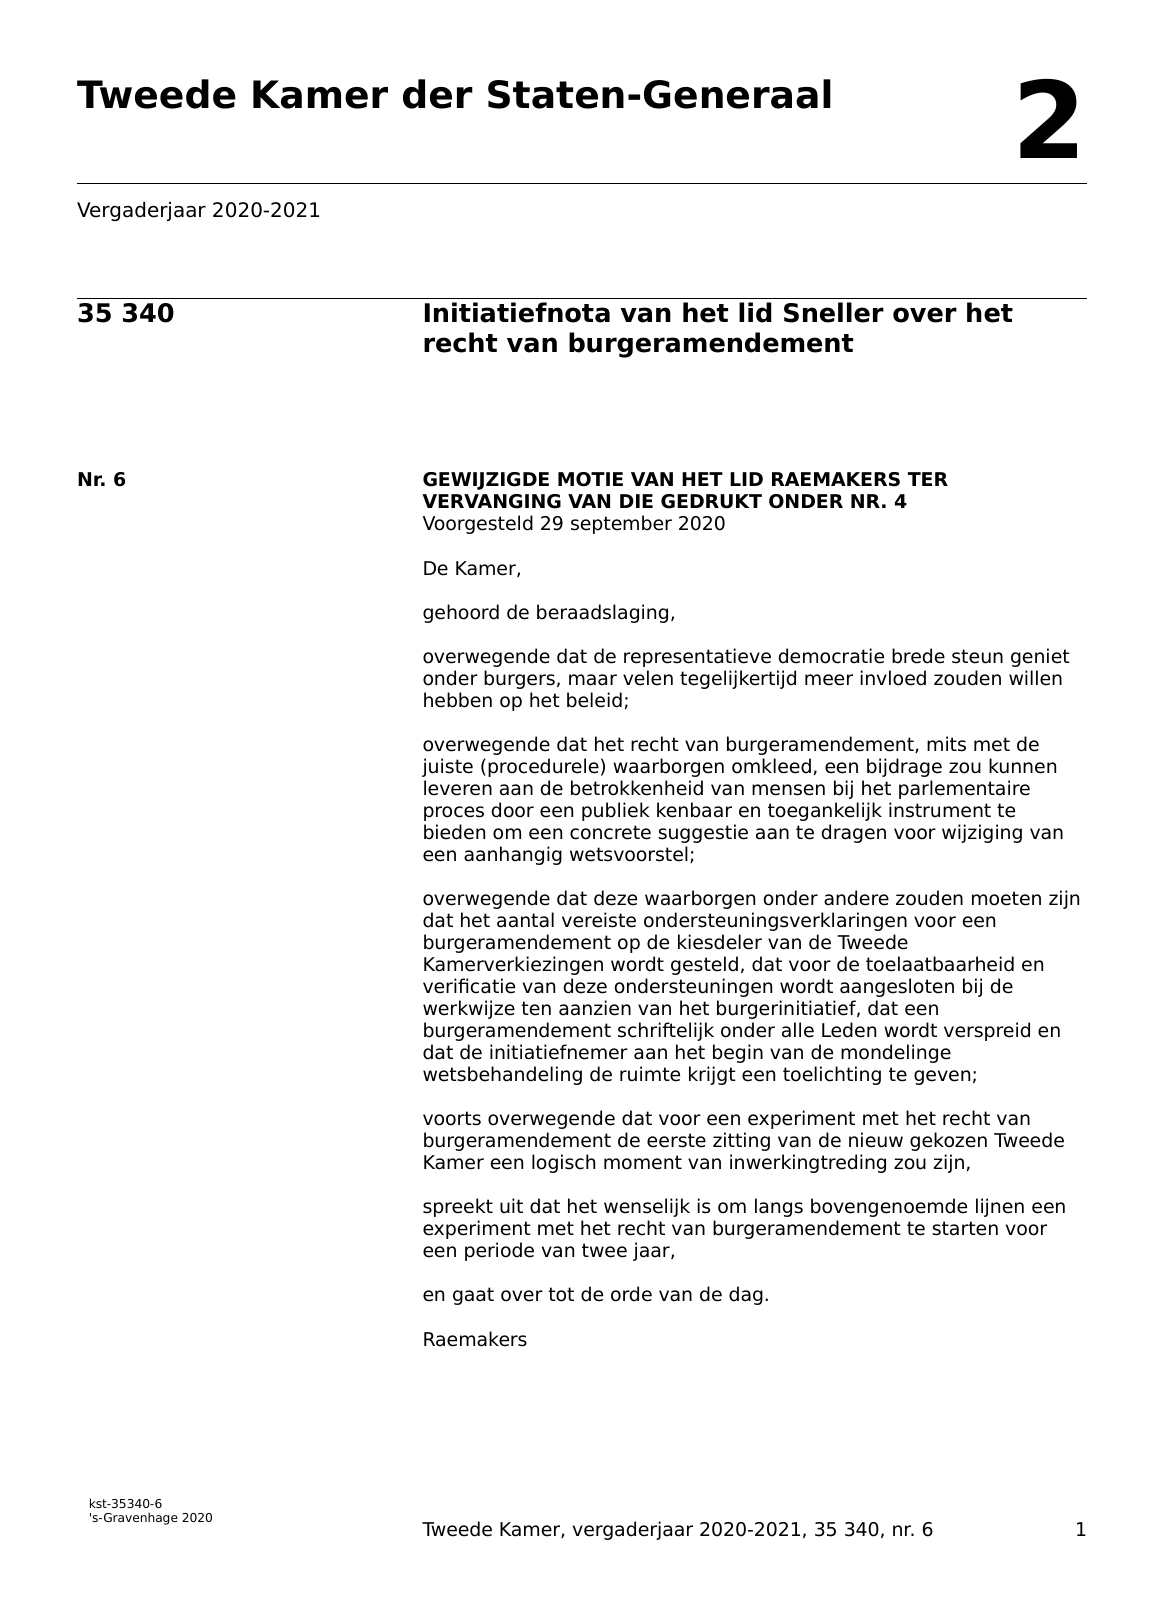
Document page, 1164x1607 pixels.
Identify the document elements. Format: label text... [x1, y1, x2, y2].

subtitle Nr. 6 GEWIJZIGDE MOTIE VAN HET LID RAEMAKERS TER VERVANGING VAN DIE GEDRUKT ONDER NR. 4 [77, 469, 1087, 513]
text overwegende dat het recht van burgeramendement, mits met de juiste (procedurele) waarborgen omkleed, een bijdrage zou kunnen leveren aan de betrokkenheid van mensen bij het parlementaire proces door een publiek kenbaar en toegankelijk instrument te bieden om een concrete suggestie aan te dragen voor wijziging van een aanhangig wetsvoorstel; [422, 734, 1087, 866]
text voorts overwegende dat voor een experiment met het recht van burgeramendement de eerste zitting van de nieuw gekozen Tweede Kamer een logisch moment van inwerkingtreding zou zijn, [422, 1108, 1087, 1174]
subtitle 35 340 Initiatiefnota van het lid Sneller over het recht van burgeramendement [77, 299, 1087, 358]
text Voorgesteld 29 september 2020 [422, 513, 1087, 535]
text spreekt uit dat het wenselijk is om langs bovengenoemde lijnen een experiment met het recht van burgeramendement te starten voor een periode van twee jaar, [422, 1196, 1087, 1262]
text overwegende dat de representatieve democratie brede steun geniet onder burgers, maar velen tegelijkertijd meer invloed zouden willen hebben op het beleid; [422, 646, 1087, 712]
text overwegende dat deze waarborgen onder andere zouden moeten zijn dat het aantal vereiste ondersteuningsverklaringen voor een burgeramendement op de kiesdeler van de Tweede Kamerverkiezingen wordt gesteld, dat voor de toelaatbaarheid en verificatie van deze ondersteuningen wordt aangesloten bij de werkwijze ten aanzien van het burgerinitiatief, dat een burgeramendement schriftelijk onder alle Leden wordt verspreid en dat de initiatiefnemer aan het begin van de mondelinge wetsbehandeling de ruimte krijgt een toelichting te geven; [422, 888, 1087, 1086]
text De Kamer, [422, 557, 1087, 579]
text gehoord de beraadslaging, [422, 602, 1087, 624]
text 's-Gravenhage 2020 [88, 1511, 323, 1525]
text kst-35340-6 [88, 1497, 323, 1511]
text Raemakers [422, 1328, 1087, 1350]
text en gaat over tot de orde van de dag. [422, 1284, 1087, 1306]
table_cell Vergaderjaar 2020-2021 [77, 184, 1087, 298]
table_header Tweede Kamer der Staten-Generaal [77, 59, 886, 183]
table_header 2 [886, 59, 1087, 183]
